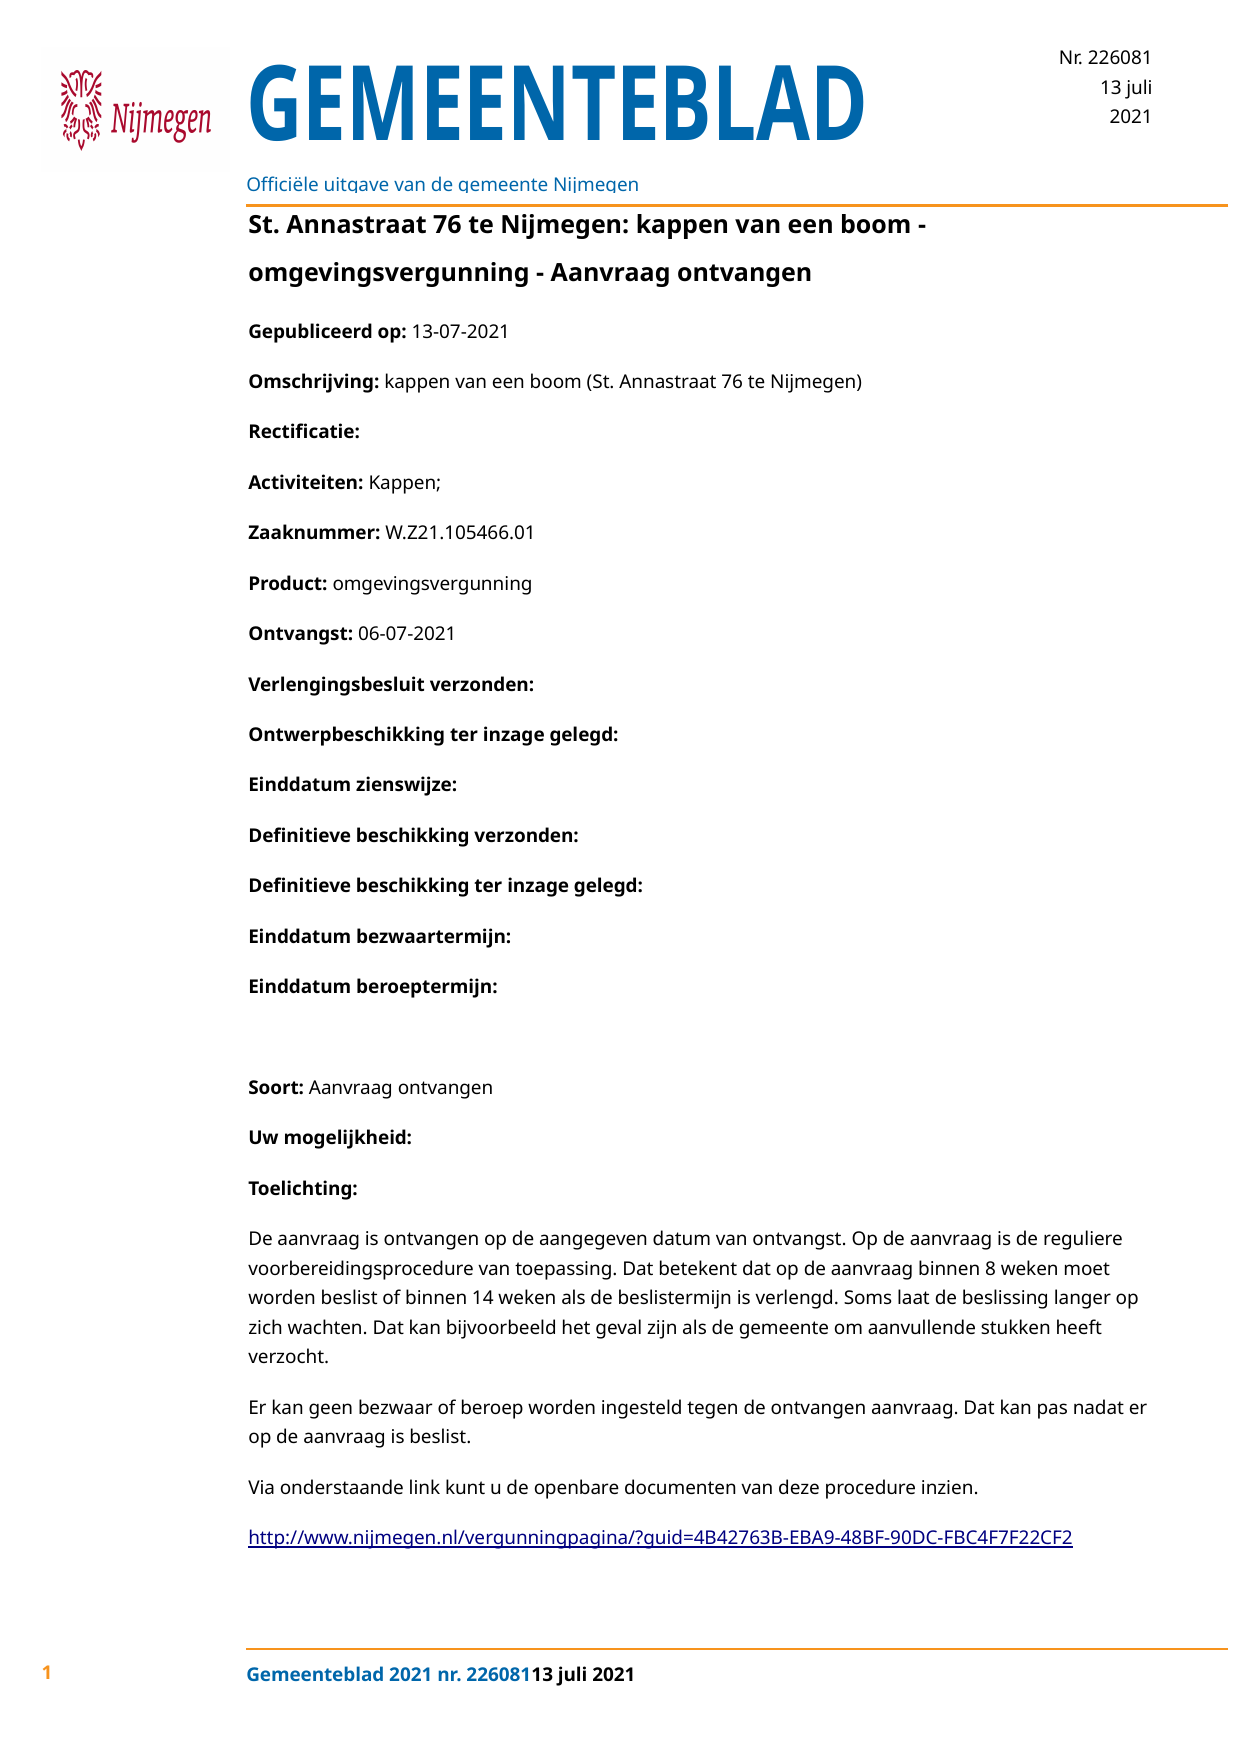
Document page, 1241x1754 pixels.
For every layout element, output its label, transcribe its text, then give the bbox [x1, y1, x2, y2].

text Via onderstaande link kunt u de openbare documenten van deze procedure inzien. [248, 1474, 1152, 1500]
text Einddatum bezwaartermijn: [248, 923, 1152, 949]
text Uw mogelijkheid: [248, 1124, 1152, 1150]
text Omschrijving: kappen van een boom (St. Annastraat 76 te Nijmegen) [248, 368, 1152, 394]
text Ontvangst: 06-07-2021 [248, 620, 1152, 646]
text De aanvraag is ontvangen op de aangegeven datum van ontvangst. Op de aanvraag is de reguliere voorbereidingsprocedure van toepassing. Dat betekent dat op de aanvraag binnen 8 weken moet worden beslist of binnen 14 weken als de beslistermijn is verlengd. Soms laat de beslissing langer op zich wachten. Dat kan bijvoorbeeld het geval zijn als de gemeente om aanvullende stukken heeft verzocht. [248, 1225, 1152, 1369]
text Einddatum beroeptermijn: [248, 973, 1152, 999]
text Einddatum zienswijze: [248, 772, 1152, 797]
text Product: omgevingsvergunning [248, 570, 1152, 596]
text Definitieve beschikking ter inzage gelegd: [248, 872, 1152, 898]
text Soort: Aanvraag ontvangen [248, 1074, 1152, 1100]
text Gepubliceerd op: 13-07-2021 [248, 318, 1152, 344]
text http://www.nijmegen.nl/vergunningpagina/?guid=4B42763B-EBA9-48BF-90DC-FBC4F7F22CF2 [248, 1524, 1152, 1550]
text St. Annastraat 76 te Nijmegen: kappen van een boom - omgevingsvergunning - Aanvraag ontvangen [248, 207, 1152, 288]
text Verlengingsbesluit verzonden: [248, 671, 1152, 697]
text Er kan geen bezwaar of beroep worden ingesteld tegen de ontvangen aanvraag. Dat kan pas nadat er op de aanvraag is beslist. [248, 1394, 1152, 1449]
text Rectificatie: [248, 419, 1152, 444]
text Zaaknummer: W.Z21.105466.01 [248, 519, 1152, 545]
text Definitieve beschikking verzonden: [248, 822, 1152, 848]
picture [41, 47, 231, 172]
text Ontwerpbeschikking ter inzage gelegd: [248, 721, 1152, 747]
text Toelichting: [248, 1175, 1152, 1201]
text Activiteiten: Kappen; [248, 469, 1152, 495]
